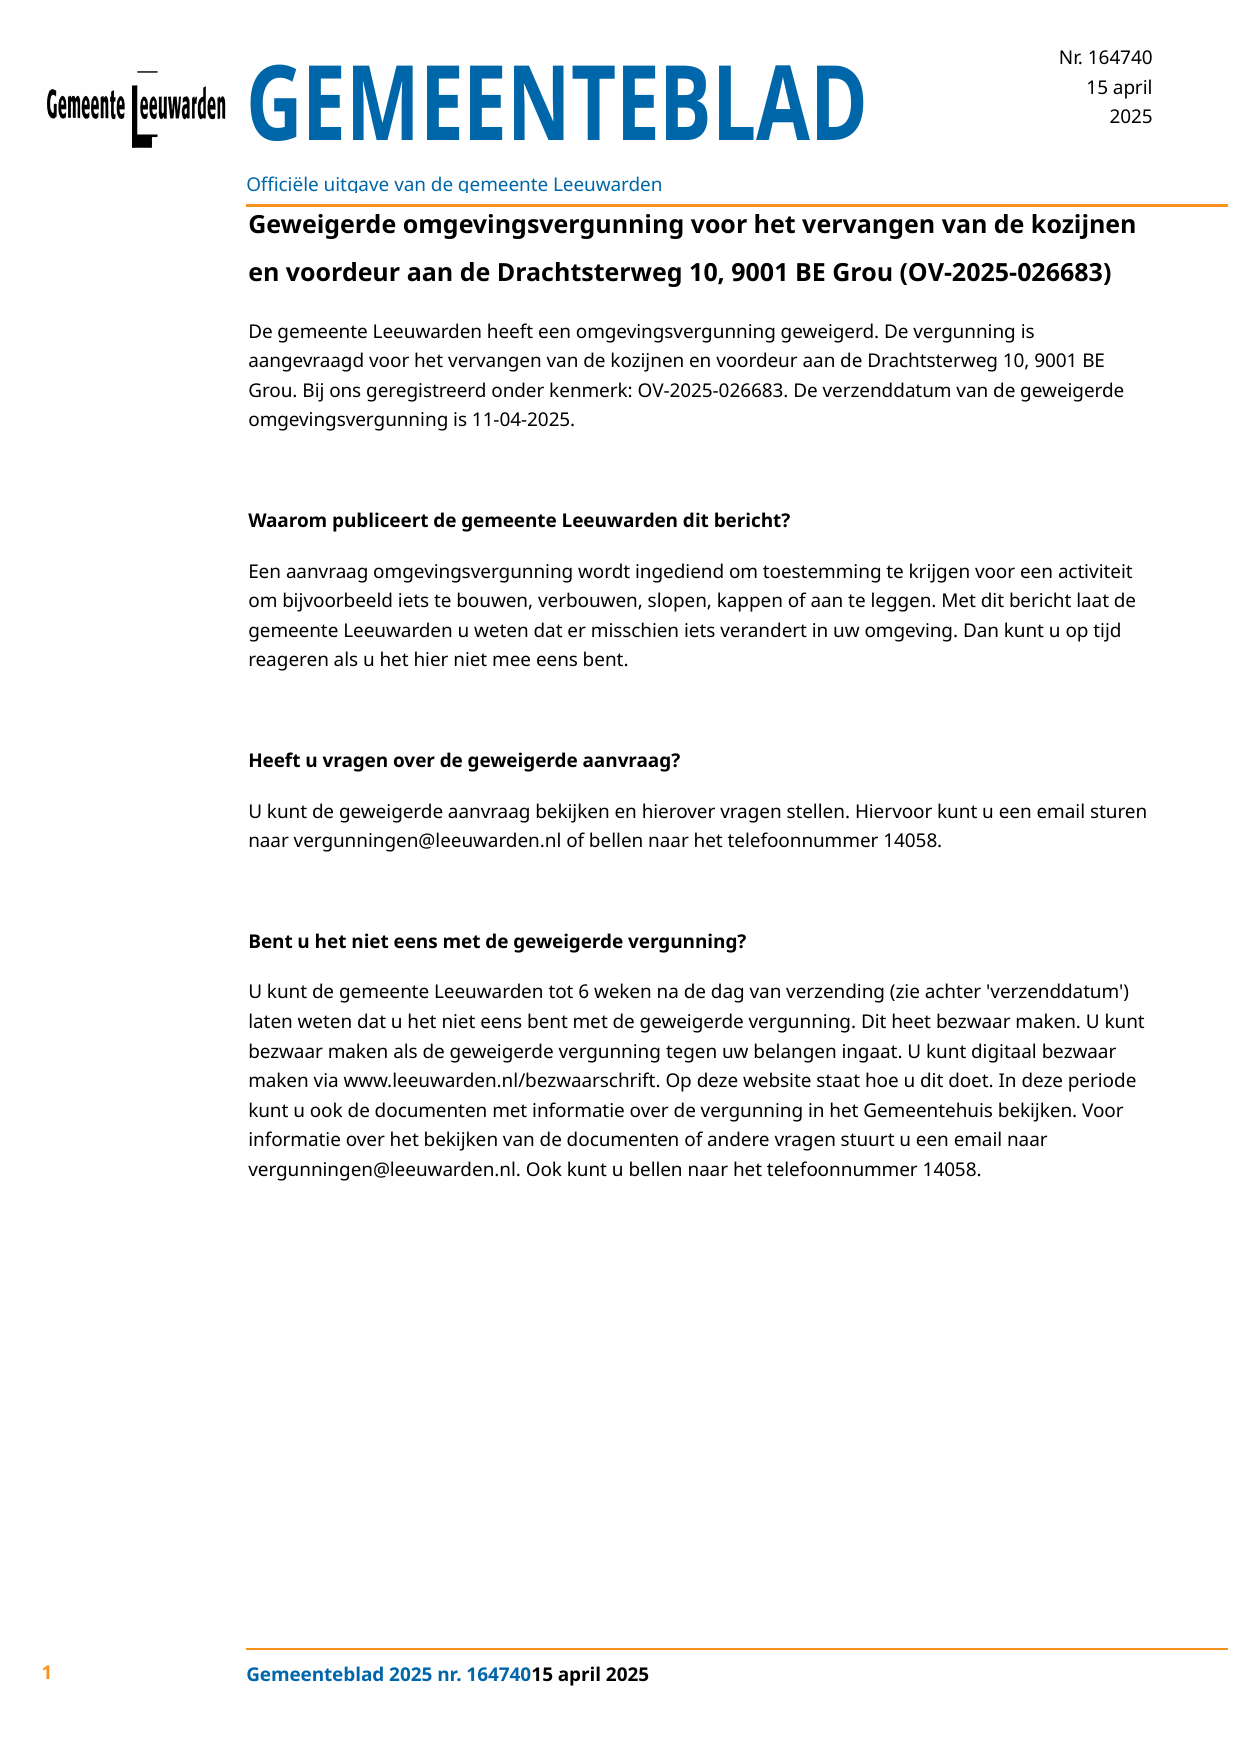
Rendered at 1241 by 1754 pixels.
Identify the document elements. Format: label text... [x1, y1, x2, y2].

text Bent u het niet eens met de geweigerde vergunning? [248, 928, 1152, 954]
text Een aanvraag omgevingsvergunning wordt ingediend om toestemming te krijgen voor een activiteit om bijvoorbeeld iets te bouwen, verbouwen, slopen, kappen of aan te leggen. Met dit bericht laat de gemeente Leeuwarden u weten dat er misschien iets verandert in uw omgeving. Dan kunt u op tijd reageren als u het hier niet mee eens bent. [248, 558, 1152, 672]
picture [41, 47, 231, 172]
text De gemeente Leeuwarden heeft een omgevingsvergunning geweigerd. De vergunning is aangevraagd voor het vervangen van de kozijnen en voordeur aan de Drachtsterweg 10, 9001 BE Grou. Bij ons geregistreerd onder kenmerk: OV-2025-026683. De verzenddatum van de geweigerde omgevingsvergunning is 11-04-2025. [248, 318, 1152, 432]
text Waarom publiceert de gemeente Leeuwarden dit bericht? [248, 507, 1152, 533]
text Geweigerde omgevingsvergunning voor het vervangen van de kozijnen en voordeur aan de Drachtsterweg 10, 9001 BE Grou (OV-2025-026683) [248, 207, 1152, 288]
text Heeft u vragen over de geweigerde aanvraag? [248, 747, 1152, 773]
text U kunt de geweigerde aanvraag bekijken en hierover vragen stellen. Hiervoor kunt u een email sturen naar vergunningen@leeuwarden.nl of bellen naar het telefoonnummer 14058. [248, 798, 1152, 853]
text U kunt de gemeente Leeuwarden tot 6 weken na de dag van verzending (zie achter 'verzenddatum') laten weten dat u het niet eens bent met de geweigerde vergunning. Dit heet bezwaar maken. U kunt bezwaar maken als de geweigerde vergunning tegen uw belangen ingaat. U kunt digitaal bezwaar maken via www.leeuwarden.nl/bezwaarschrift. Op deze website staat hoe u dit doet. In deze periode kunt u ook de documenten met informatie over de vergunning in het Gemeentehuis bekijken. Voor informatie over het bekijken van de documenten of andere vragen stuurt u een email naar vergunningen@leeuwarden.nl. Ook kunt u bellen naar het telefoonnummer 14058. [248, 979, 1152, 1182]
